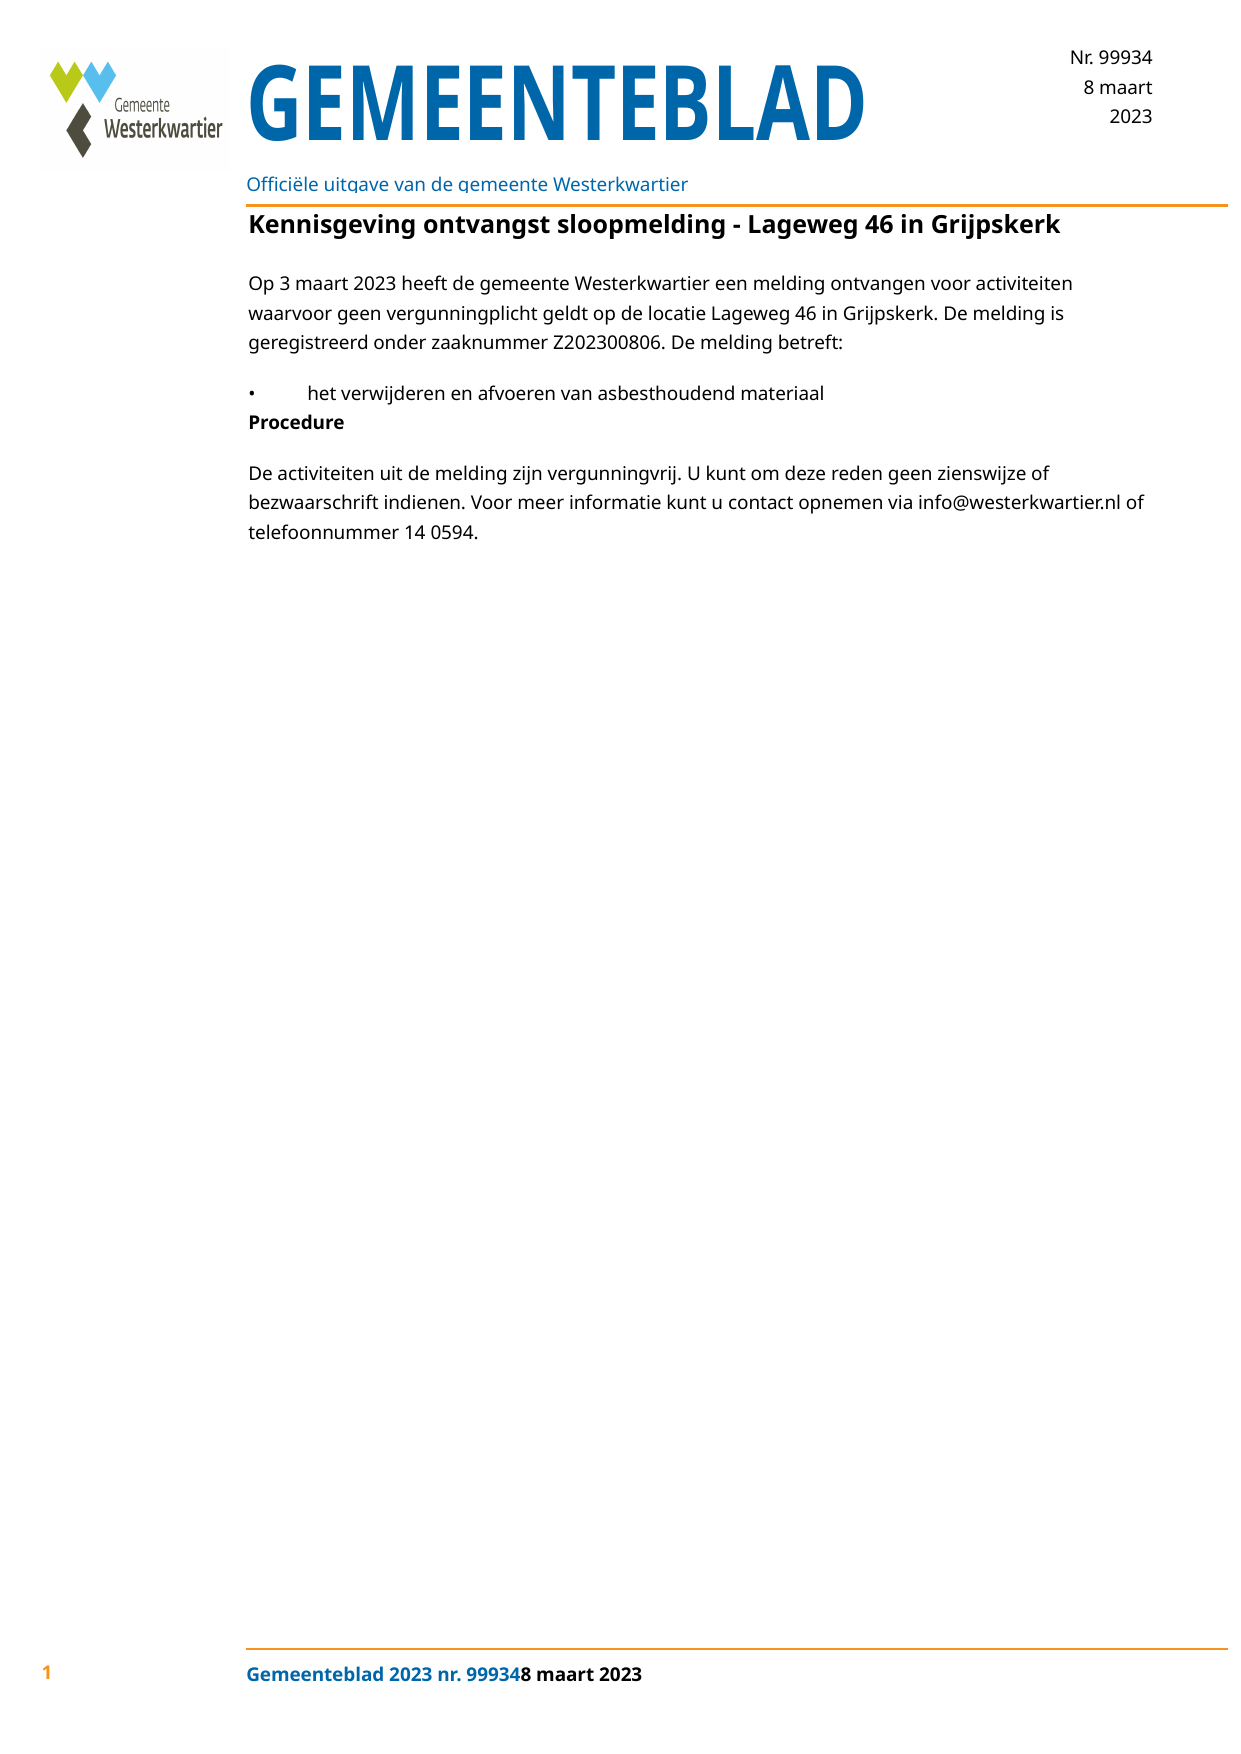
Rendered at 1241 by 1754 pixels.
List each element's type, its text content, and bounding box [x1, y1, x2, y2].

list het verwijderen en afvoeren van asbesthoudend materiaal [248, 380, 1152, 406]
text Procedure [248, 409, 1152, 435]
text De activiteiten uit de melding zijn vergunningvrij. U kunt om deze reden geen zienswijze of bezwaarschrift indienen. Voor meer informatie kunt u contact opnemen via info@westerkwartier.nl of telefoonnummer 14 0594. [248, 460, 1152, 545]
picture [41, 47, 231, 172]
text Op 3 maart 2023 heeft de gemeente Westerkwartier een melding ontvangen voor activiteiten waarvoor geen vergunningplicht geldt op de locatie Lageweg 46 in Grijpskerk. De melding is geregistreerd onder zaaknummer Z202300806. De melding betreft: [248, 270, 1152, 355]
text Kennisgeving ontvangst sloopmelding - Lageweg 46 in Grijpskerk [248, 207, 1152, 241]
